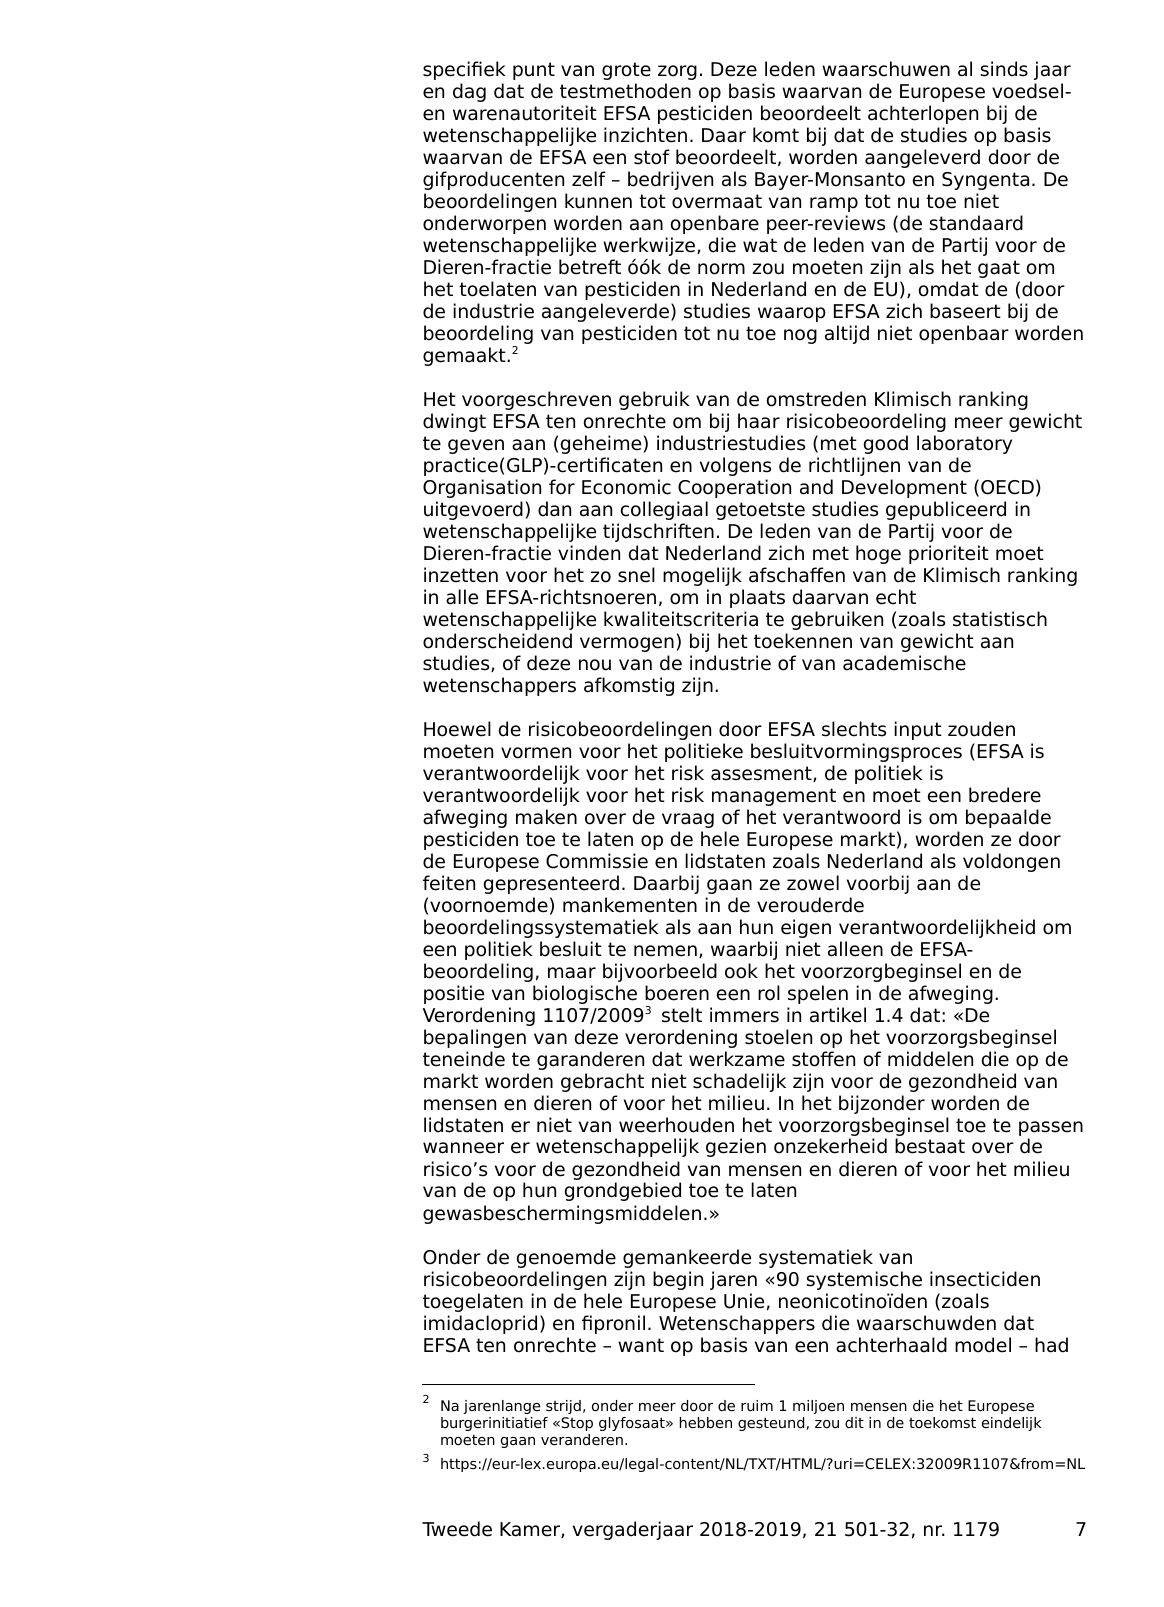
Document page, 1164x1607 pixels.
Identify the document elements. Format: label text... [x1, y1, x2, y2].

text Onder de genoemde gemankeerde systematiek van risicobeoordelingen zijn begin jaren «90 systemische insecticiden toegelaten in de hele Europese Unie, neonicotinoïden (zoals imidacloprid) en fipronil. Wetenschappers die waarschuwden dat EFSA ten onrechte – want op basis van een achterhaald model – had [422, 1247, 1087, 1356]
text Na jarenlange strijd, onder meer door de ruim 1 miljoen mensen die het Europese burgerinitiatief «Stop glyfosaat» hebben gesteund, zou dit in de toekomst eindelijk moeten gaan veranderen. [422, 1393, 1087, 1449]
text Het voorgeschreven gebruik van de omstreden Klimisch ranking dwingt EFSA ten onrechte om bij haar risicobeoordeling meer gewicht te geven aan (geheime) industriestudies (met good laboratory practice(GLP)-certificaten en volgens de richtlijnen van de Organisation for Economic Cooperation and Development (OECD) uitgevoerd) dan aan collegiaal getoetste studies gepubliceerd in wetenschappelijke tijdschriften. De leden van de Partij voor de Dieren-fractie vinden dat Nederland zich met hoge prioriteit moet inzetten voor het zo snel mogelijk afschaffen van de Klimisch ranking in alle EFSA-richtsnoeren, om in plaats daarvan echt wetenschappelijke kwaliteitscriteria te gebruiken (zoals statistisch onderscheidend vermogen) bij het toekennen van gewicht aan studies, of deze nou van de industrie of van academische wetenschappers afkomstig zijn. [422, 389, 1087, 697]
text https://eur-lex.europa.eu/legal-content/NL/TXT/HTML/?uri=CELEX:32009R1107&from=NL [422, 1452, 1087, 1474]
text specifiek punt van grote zorg. Deze leden waarschuwen al sinds jaar en dag dat de testmethoden op basis waarvan de Europese voedsel- en warenautoriteit EFSA pesticiden beoordeelt achterlopen bij de wetenschappelijke inzichten. Daar komt bij dat de studies op basis waarvan de EFSA een stof beoordeelt, worden aangeleverd door de gifproducenten zelf – bedrijven als Bayer-Monsanto en Syngenta. De beoordelingen kunnen tot overmaat van ramp tot nu toe niet onderworpen worden aan openbare peer-reviews (de standaard wetenschappelijke werkwijze, die wat de leden van de Partij voor de Dieren-fractie betreft óók de norm zou moeten zijn als het gaat om het toelaten van pesticiden in Nederland en de EU), omdat de (door de industrie aangeleverde) studies waarop EFSA zich baseert bij de beoordeling van pesticiden tot nu toe nog altijd niet openbaar worden gemaakt. [422, 59, 1087, 367]
text Hoewel de risicobeoordelingen door EFSA slechts input zouden moeten vormen voor het politieke besluitvormingsproces (EFSA is verantwoordelijk voor het risk assesment, de politiek is verantwoordelijk voor het risk management en moet een bredere afweging maken over de vraag of het verantwoord is om bepaalde pesticiden toe te laten op de hele Europese markt), worden ze door de Europese Commissie en lidstaten zoals Nederland als voldongen feiten gepresenteerd. Daarbij gaan ze zowel voorbij aan de (voornoemde) mankementen in de verouderde beoordelingssystematiek als aan hun eigen verantwoordelijkheid om een politiek besluit te nemen, waarbij niet alleen de EFSA-beoordeling, maar bijvoorbeeld ook het voorzorgbeginsel en de positie van biologische boeren een rol spelen in de afweging. Verordening 1107/2009 stelt immers in artikel 1.4 dat: «De bepalingen van deze verordening stoelen op het voorzorgsbeginsel teneinde te garanderen dat werkzame stoffen of middelen die op de markt worden gebracht niet schadelijk zijn voor de gezondheid van mensen en dieren of voor het milieu. In het bijzonder worden de lidstaten er niet van weerhouden het voorzorgsbeginsel toe te passen wanneer er wetenschappelijk gezien onzekerheid bestaat over de risico’s voor de gezondheid van mensen en dieren of voor het milieu van de op hun grondgebied toe te laten gewasbeschermingsmiddelen.» [422, 719, 1087, 1224]
